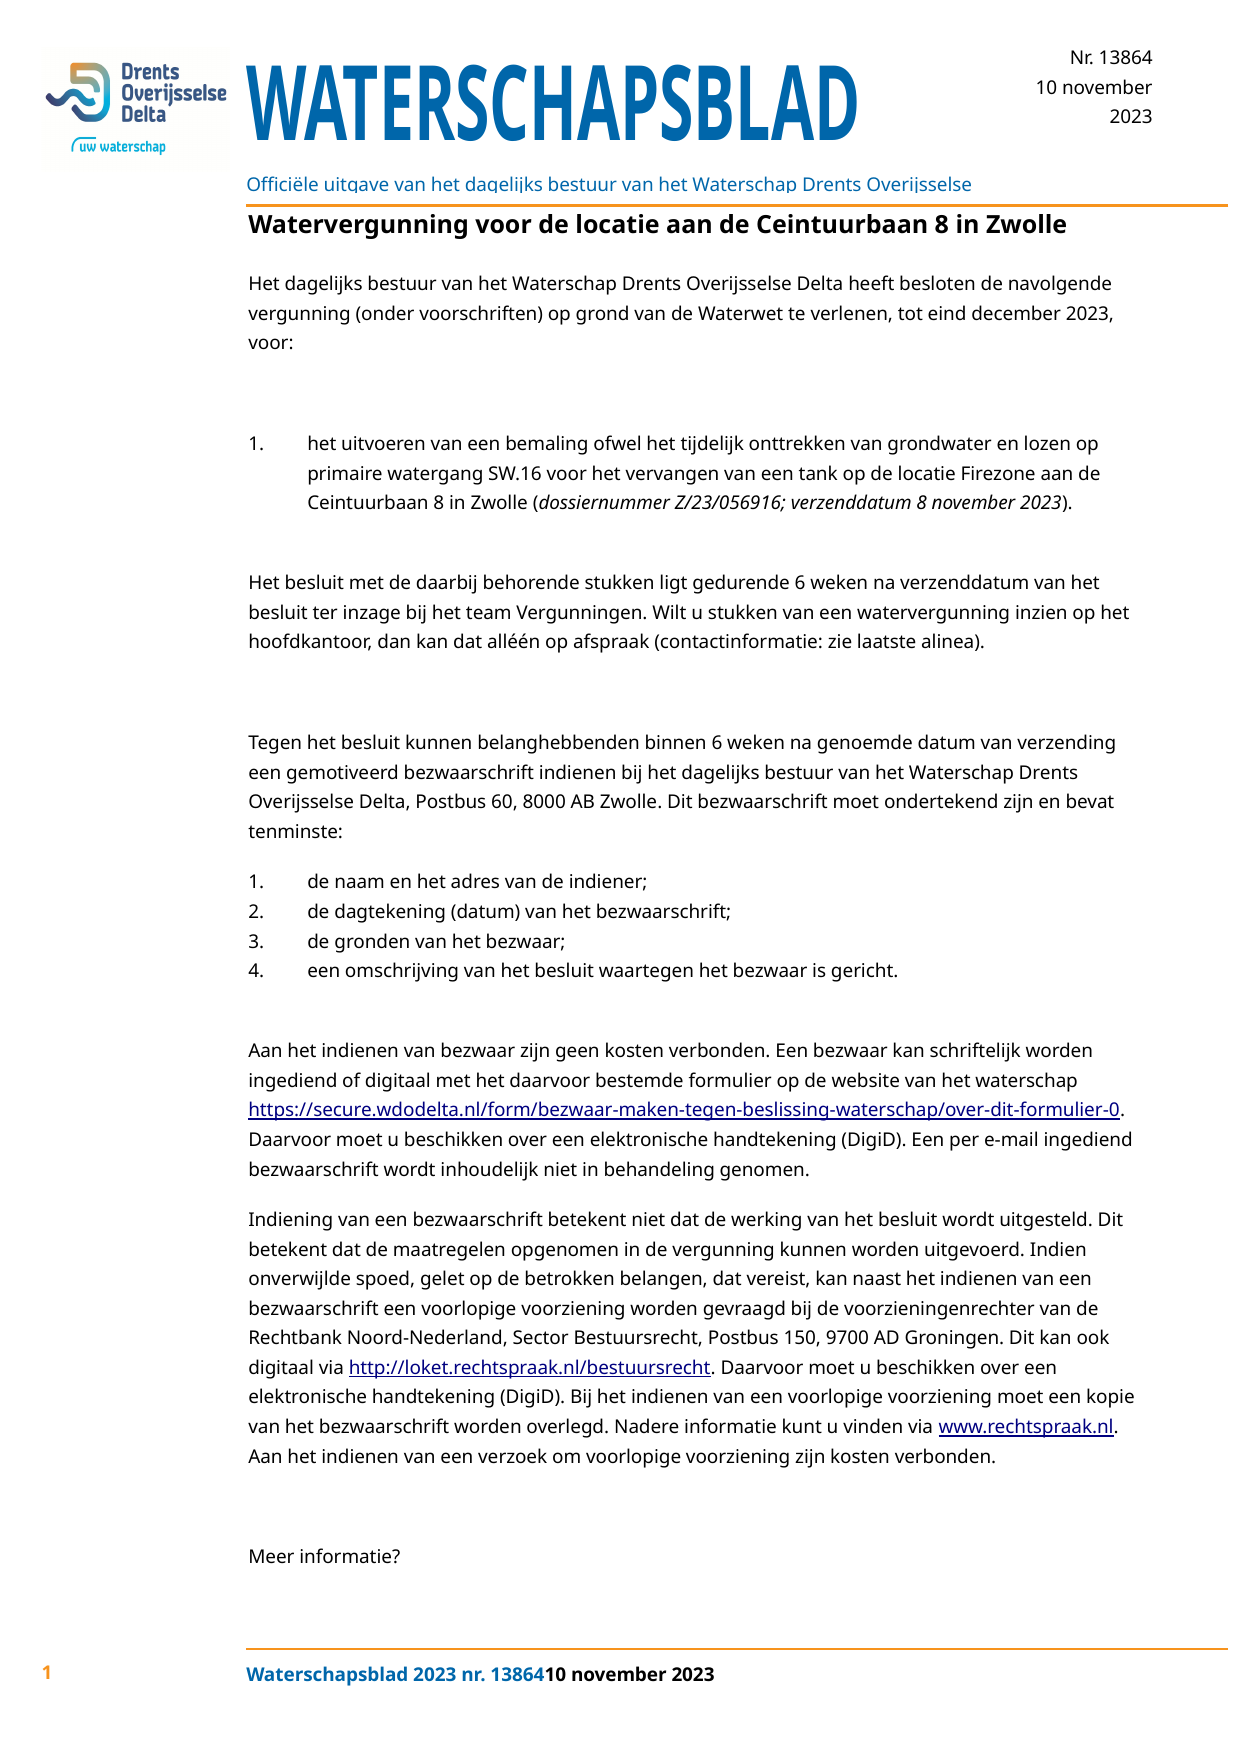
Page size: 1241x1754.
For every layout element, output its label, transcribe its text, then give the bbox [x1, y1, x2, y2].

text Aan het indienen van bezwaar zijn geen kosten verbonden. Een bezwaar kan schriftelijk worden ingediend of digitaal met het daarvoor bestemde formulier op de website van het waterschap https://secure.wdodelta.nl/form/bezwaar-maken-tegen-beslissing-waterschap/over-dit-formulier-0. Daarvoor moet u beschikken over een elektronische handtekening (DigiD). Een per e-mail ingediend bezwaarschrift wordt inhoudelijk niet in behandeling genomen. [248, 1037, 1152, 1181]
list het uitvoeren van een bemaling ofwel het tijdelijk onttrekken van grondwater en lozen op primaire watergang SW.16 voor het vervangen van een tank op de locatie Firezone aan de Ceintuurbaan 8 in Zwolle (dossiernummer Z/23/056916; verzenddatum 8 november 2023). [248, 430, 1152, 515]
list de naam en het adres van de indiener; [248, 869, 1152, 894]
text Het besluit met de daarbij behorende stukken ligt gedurende 6 weken na verzenddatum van het besluit ter inzage bij het team Vergunningen. Wilt u stukken van een watervergunning inzien op het hoofdkantoor, dan kan dat alléén op afspraak (contactinformatie: zie laatste alinea). [248, 569, 1152, 654]
text Tegen het besluit kunnen belanghebbenden binnen 6 weken na genoemde datum van verzending een gemotiveerd bezwaarschrift indienen bij het dagelijks bestuur van het Waterschap Drents Overijsselse Delta, Postbus 60, 8000 AB Zwolle. Dit bezwaarschrift moet ondertekend zijn en bevat tenminste: [248, 729, 1152, 844]
text Meer informatie? [248, 1544, 1152, 1569]
text Watervergunning voor de locatie aan de Ceintuurbaan 8 in Zwolle [248, 207, 1152, 241]
list de gronden van het bezwaar; [248, 928, 1152, 953]
text Indiening van een bezwaarschrift betekent niet dat de werking van het besluit wordt uitgesteld. Dit betekent dat de maatregelen opgenomen in de vergunning kunnen worden uitgevoerd. Indien onverwijlde spoed, gelet op de betrokken belangen, dat vereist, kan naast het indienen van een bezwaarschrift een voorlopige voorziening worden gevraagd bij de voorzieningenrechter van de Rechtbank Noord-Nederland, Sector Bestuursrecht, Postbus 150, 9700 AD Groningen. Dit kan ook digitaal via http://loket.rechtspraak.nl/bestuursrecht. Daarvoor moet u beschikken over een elektronische handtekening (DigiD). Bij het indienen van een voorlopige voorziening moet een kopie van het bezwaarschrift worden overlegd. Nadere informatie kunt u vinden via www.rechtspraak.nl. Aan het indienen van een verzoek om voorlopige voorziening zijn kosten verbonden. [248, 1206, 1152, 1468]
list een omschrijving van het besluit waartegen het bezwaar is gericht. [248, 957, 1152, 983]
list de dagtekening (datum) van het bezwaarschrift; [248, 898, 1152, 924]
picture [41, 47, 231, 172]
text Het dagelijks bestuur van het Waterschap Drents Overijsselse Delta heeft besloten de navolgende vergunning (onder voorschriften) op grond van de Waterwet te verlenen, tot eind december 2023, voor: [248, 270, 1152, 355]
